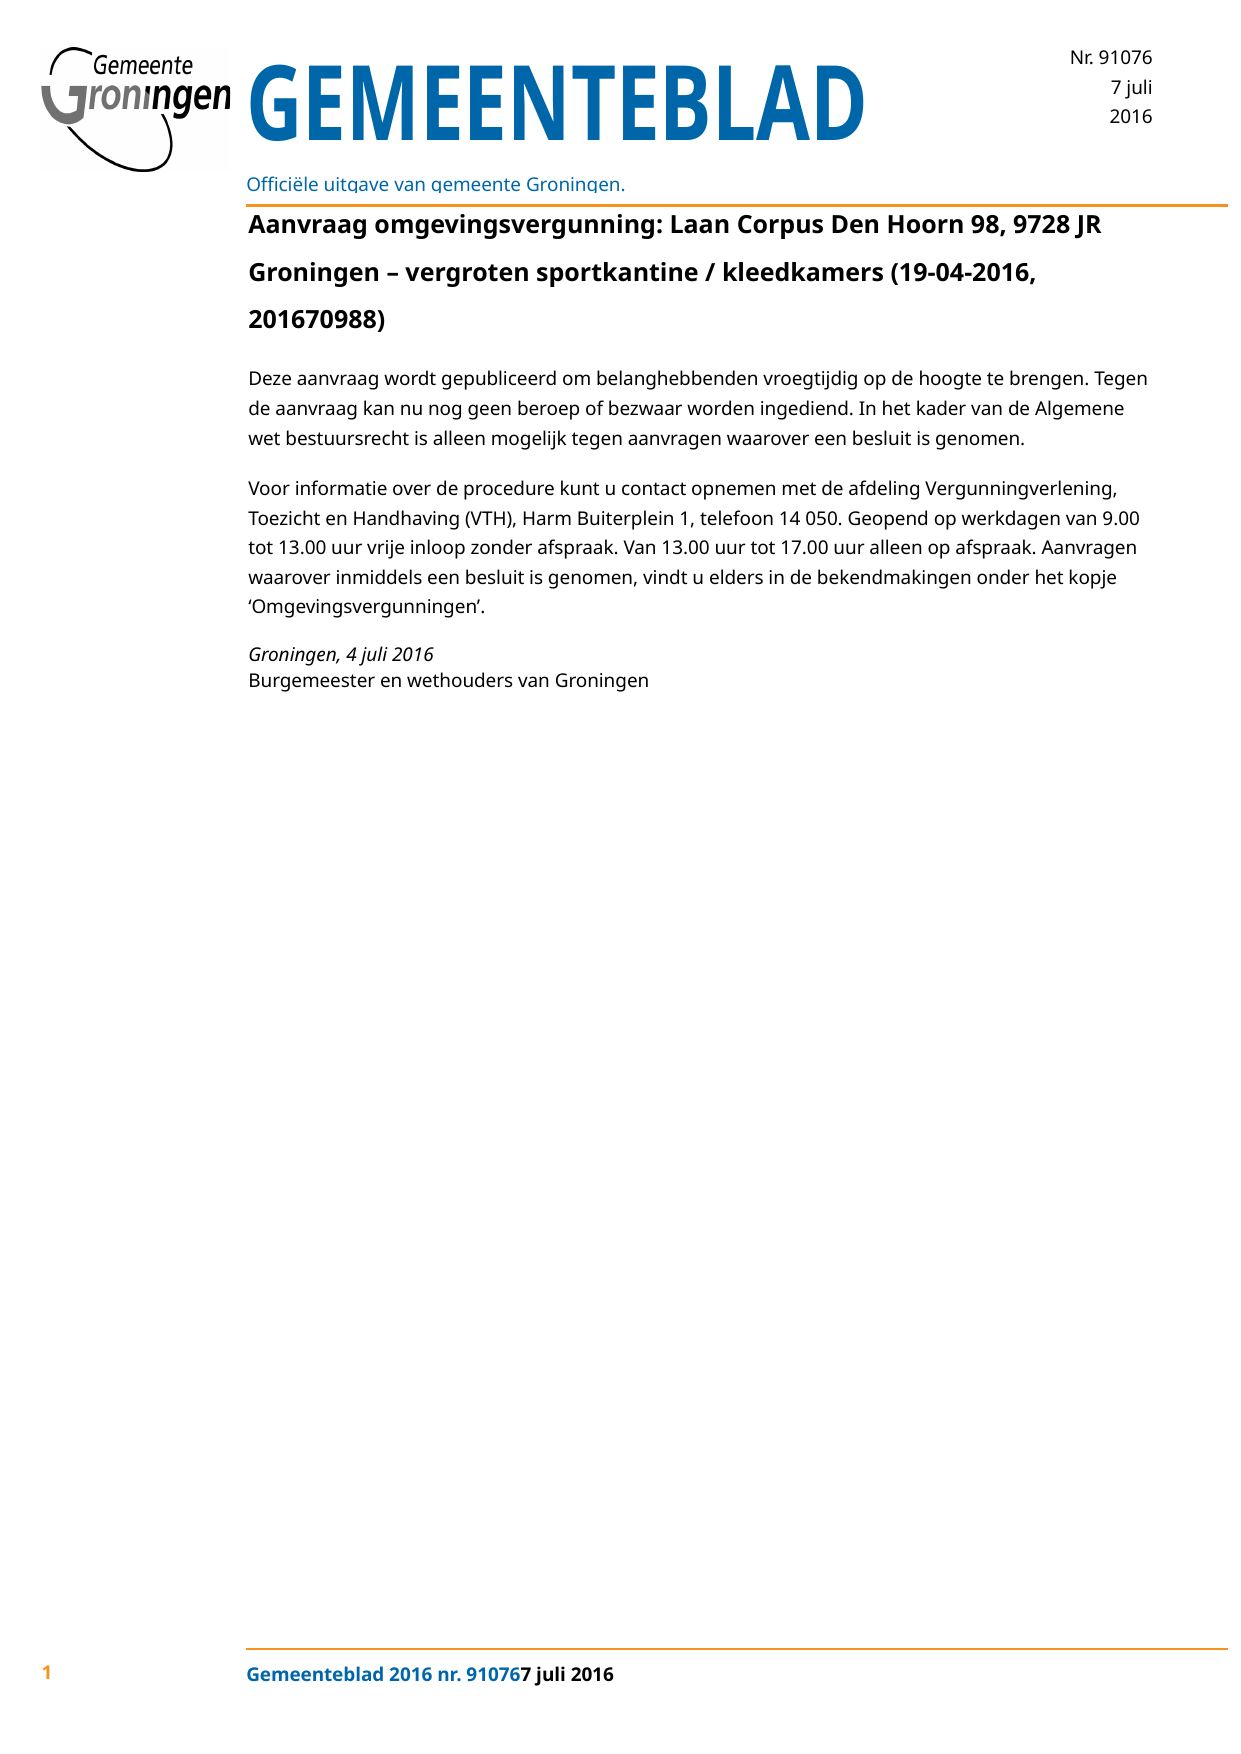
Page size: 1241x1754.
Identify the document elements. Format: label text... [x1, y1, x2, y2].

text Groningen, 4 juli 2016 [248, 641, 1152, 667]
text Burgemeester en wethouders van Groningen [248, 667, 1152, 693]
picture [41, 47, 231, 172]
text Deze aanvraag wordt gepubliceerd om belanghebbenden vroegtijdig op de hoogte te brengen. Tegen de aanvraag kan nu nog geen beroep of bezwaar worden ingediend. In het kader van de Algemene wet bestuursrecht is alleen mogelijk tegen aanvragen waarover een besluit is genomen. [248, 366, 1152, 450]
text Aanvraag omgevingsvergunning: Laan Corpus Den Hoorn 98, 9728 JR Groningen – vergroten sportkantine / kleedkamers (19-04-2016, 201670988) [248, 207, 1152, 336]
text Voor informatie over de procedure kunt u contact opnemen met de afdeling Vergunningverlening, Toezicht en Handhaving (VTH), Harm Buiterplein 1, telefoon 14 050. Geopend op werkdagen van 9.00 tot 13.00 uur vrije inloop zonder afspraak. Van 13.00 uur tot 17.00 uur alleen op afspraak. Aanvragen waarover inmiddels een besluit is genomen, vindt u elders in de bekendmakingen onder het kopje ‘Omgevingsvergunningen’. [248, 475, 1152, 619]
